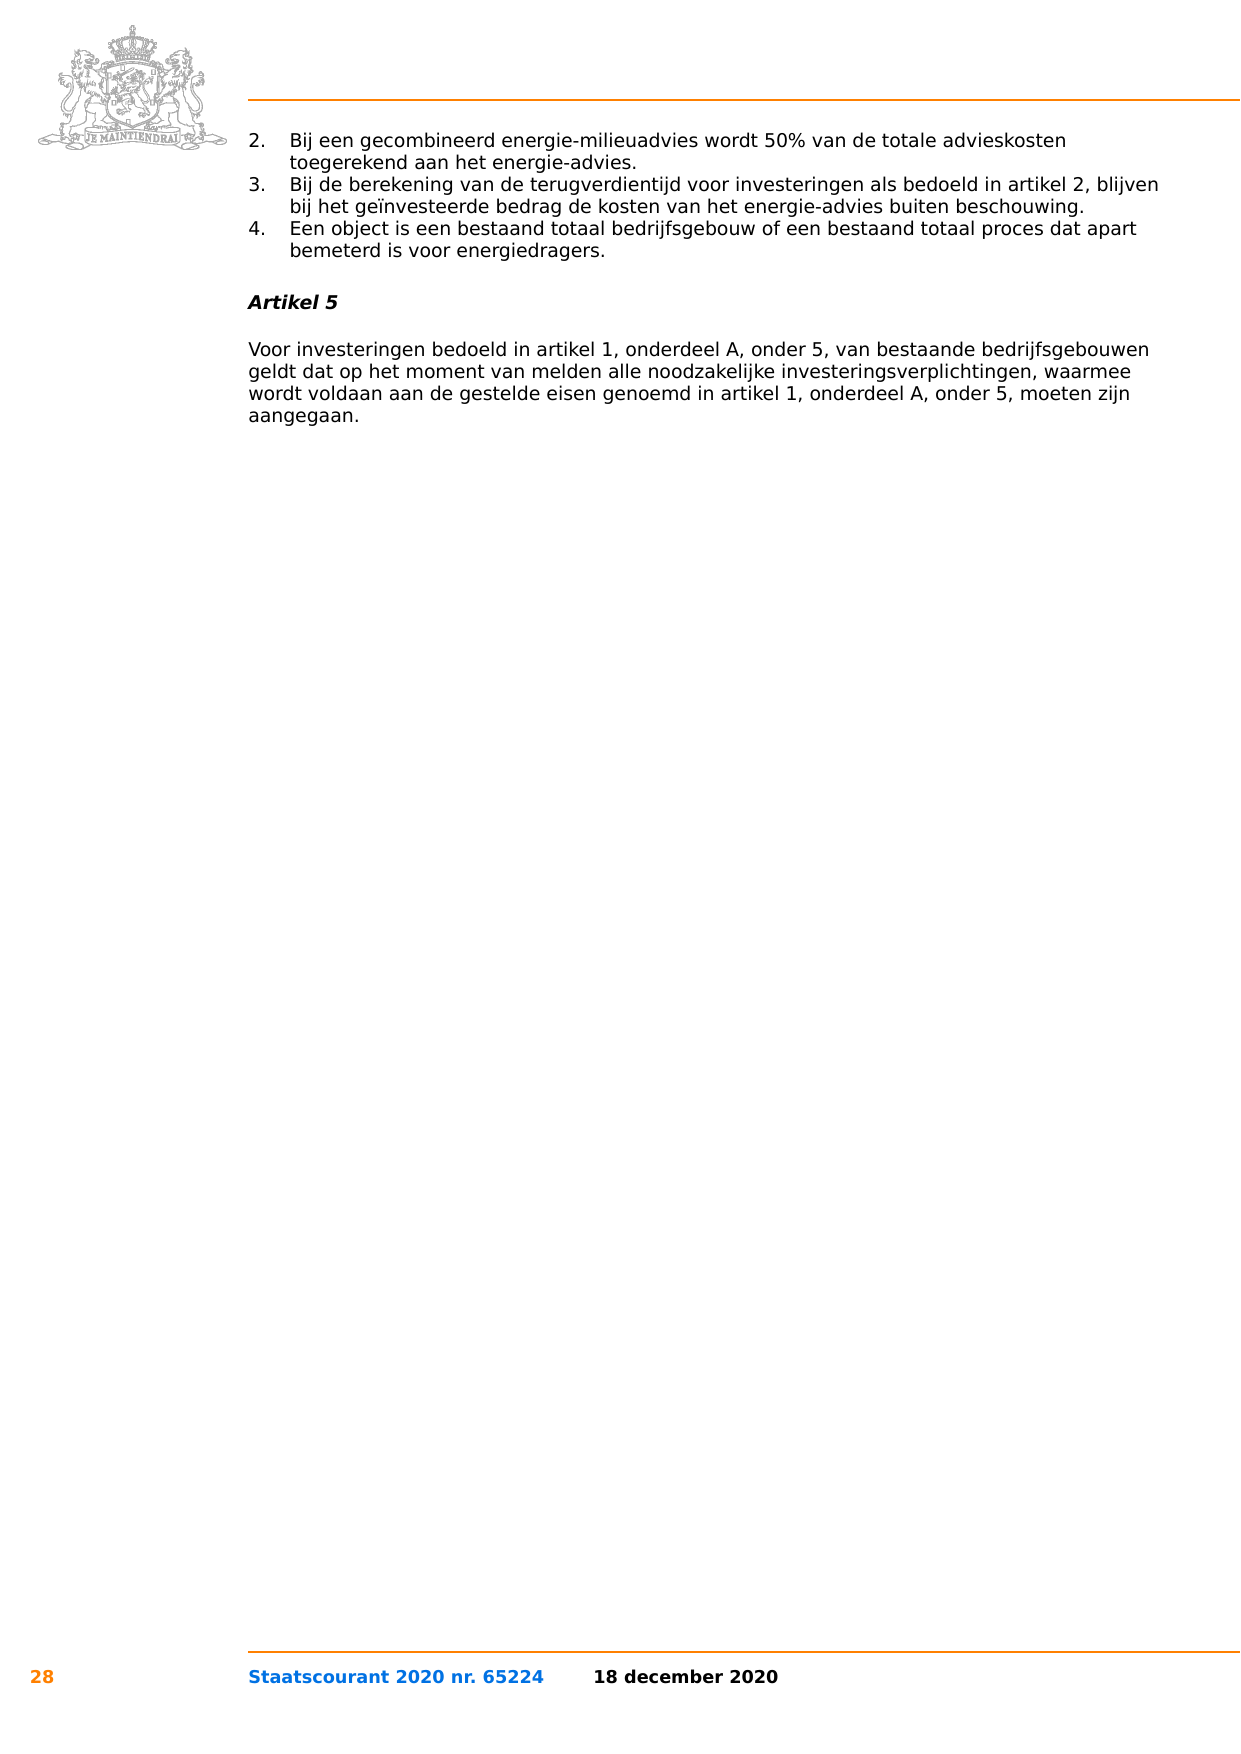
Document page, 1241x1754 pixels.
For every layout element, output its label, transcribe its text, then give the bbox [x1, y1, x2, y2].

picture [38, 25, 227, 150]
text 4. Een object is een bestaand totaal bedrijfsgebouw of een bestaand totaal proces dat apart bemeterd is voor energiedragers. [248, 218, 1163, 262]
subtitle Artikel 5 [248, 292, 1163, 314]
text Voor investeringen bedoeld in artikel 1, onderdeel A, onder 5, van bestaande bedrijfsgebouwen geldt dat op het moment van melden alle noodzakelijke investeringsverplichtingen, waarmee wordt voldaan aan de gestelde eisen genoemd in artikel 1, onderdeel A, onder 5, moeten zijn aangegaan. [248, 339, 1163, 427]
text 2. Bij een gecombineerd energie-milieuadvies wordt 50% van de totale advieskosten toegerekend aan het energie-advies. [248, 130, 1163, 174]
text 3. Bij de berekening van de terugverdientijd voor investeringen als bedoeld in artikel 2, blijven bij het geïnvesteerde bedrag de kosten van het energie-advies buiten beschouwing. [248, 174, 1163, 218]
